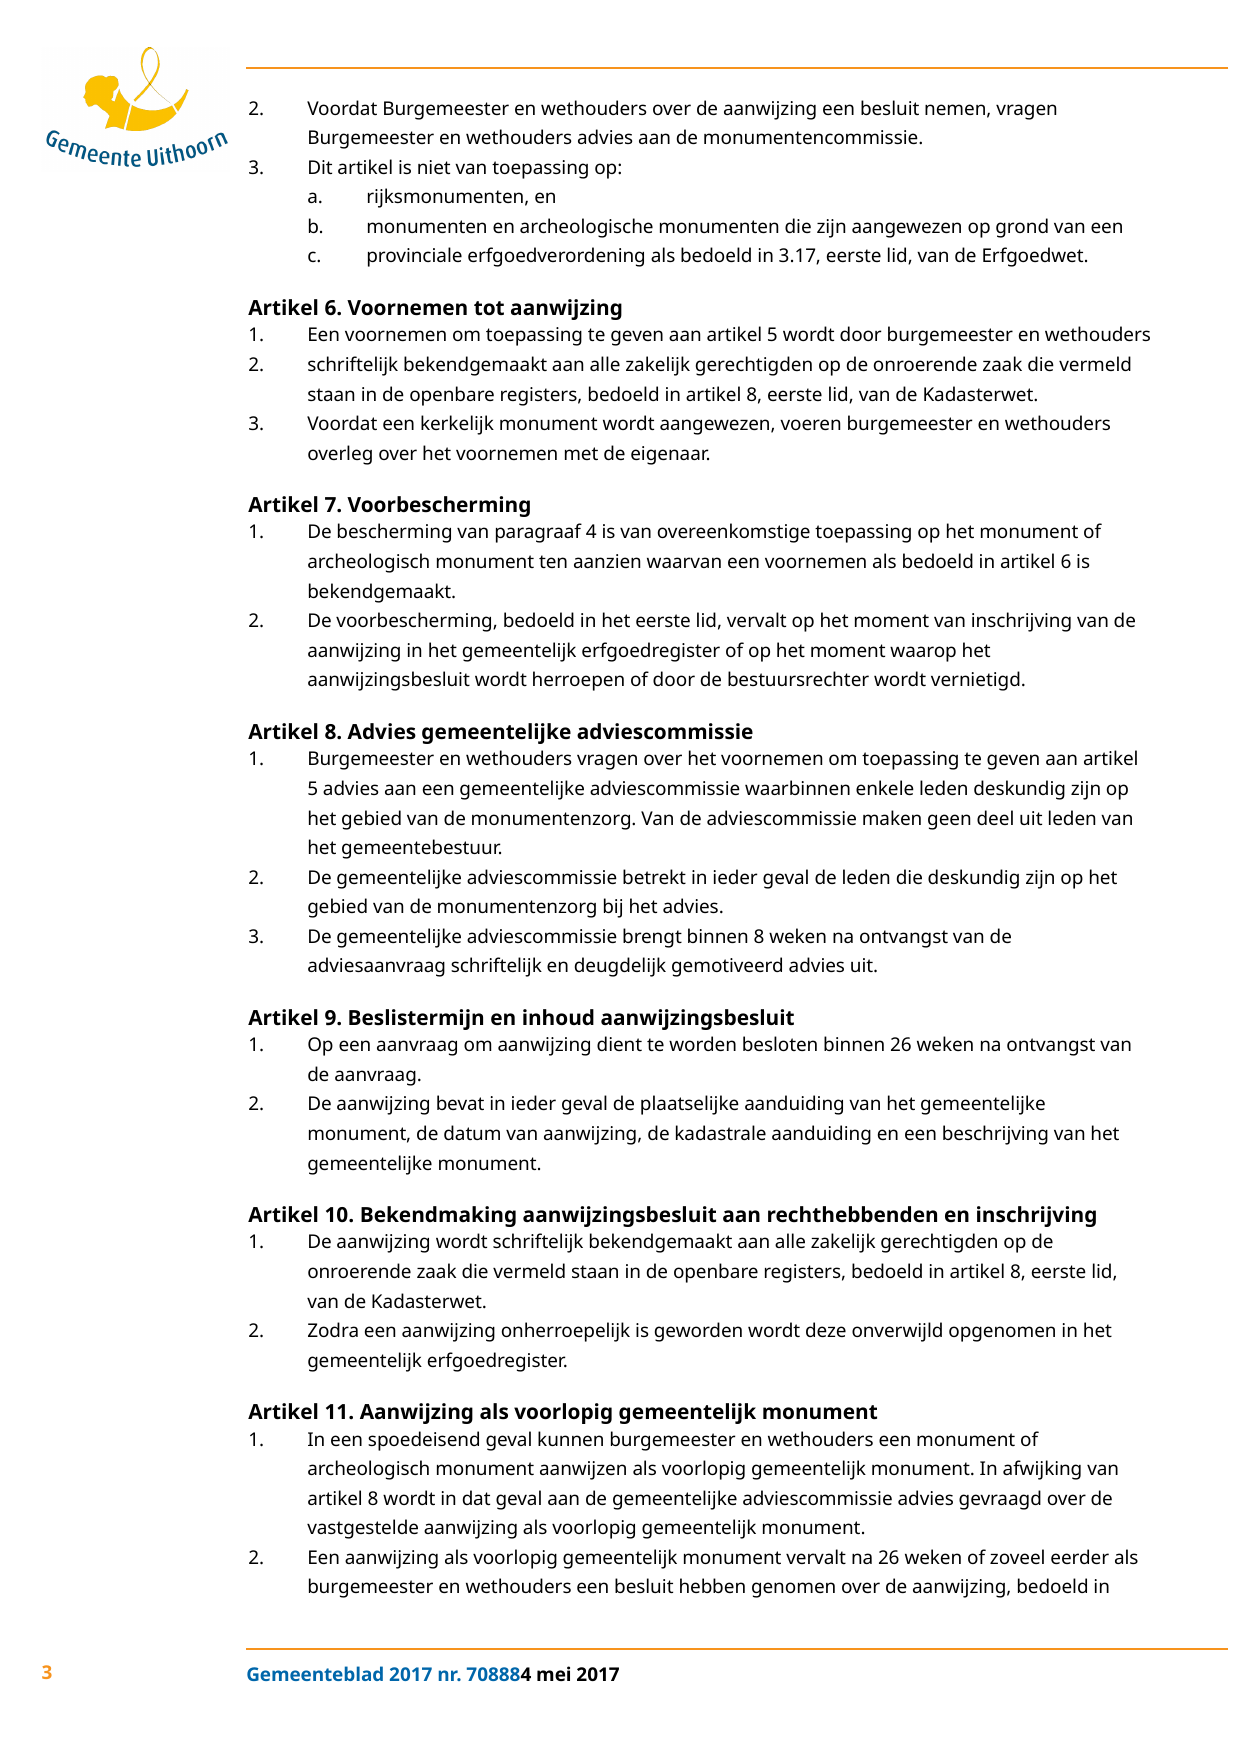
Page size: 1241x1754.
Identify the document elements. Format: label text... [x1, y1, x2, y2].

text Artikel 8. Advies gemeentelijke adviescommissie [248, 717, 1152, 746]
list Dit artikel is niet van toepassing op: [248, 154, 1152, 180]
list De gemeentelijke adviescommissie betrekt in ieder geval de leden die deskundig zijn op het gebied van de monumentenzorg bij het advies. [248, 864, 1152, 919]
list Op een aanvraag om aanwijzing dient te worden besloten binnen 26 weken na ontvangst van de aanvraag. [248, 1031, 1152, 1087]
list schriftelijk bekendgemaakt aan alle zakelijk gerechtigden op de onroerende zaak die vermeld staan in de openbare registers, bedoeld in artikel 8, eerste lid, van de Kadasterwet. [248, 351, 1152, 406]
list De aanwijzing wordt schriftelijk bekendgemaakt aan alle zakelijk gerechtigden op de onroerende zaak die vermeld staan in de openbare registers, bedoeld in artikel 8, eerste lid, van de Kadasterwet. [248, 1229, 1152, 1313]
list Een aanwijzing als voorlopig gemeentelijk monument vervalt na 26 weken of zoveel eerder als burgemeester en wethouders een besluit hebben genomen over de aanwijzing, bedoeld in [248, 1544, 1152, 1599]
list rijksmonumenten, en [307, 183, 1152, 209]
text Artikel 9. Beslistermijn en inhoud aanwijzingsbesluit [248, 1003, 1152, 1031]
list Voordat Burgemeester en wethouders over de aanwijzing een besluit nemen, vragen Burgemeester en wethouders advies aan de monumentencommissie. [248, 95, 1152, 150]
list provinciale erfgoedverordening als bedoeld in 3.17, eerste lid, van de Erfgoedwet. [307, 243, 1152, 268]
list Een voornemen om toepassing te geven aan artikel 5 wordt door burgemeester en wethouders [248, 322, 1152, 347]
list De gemeentelijke adviescommissie brengt binnen 8 weken na ontvangst van de adviesaanvraag schriftelijk en deugdelijk gemotiveerd advies uit. [248, 923, 1152, 978]
list De voorbescherming, bedoeld in het eerste lid, vervalt op het moment van inschrijving van de aanwijzing in het gemeentelijk erfgoedregister of op het moment waarop het aanwijzingsbesluit wordt herroepen of door de bestuursrechter wordt vernietigd. [248, 607, 1152, 692]
picture [41, 47, 231, 172]
list In een spoedeisend geval kunnen burgemeester en wethouders een monument of archeologisch monument aanwijzen als voorlopig gemeentelijk monument. In afwijking van artikel 8 wordt in dat geval aan de gemeentelijke adviescommissie advies gevraagd over de vastgestelde aanwijzing als voorlopig gemeentelijk monument. [248, 1426, 1152, 1540]
list Voordat een kerkelijk monument wordt aangewezen, voeren burgemeester en wethouders overleg over het voornemen met de eigenaar. [248, 410, 1152, 466]
text Artikel 11. Aanwijzing als voorlopig gemeentelijk monument [248, 1397, 1152, 1426]
list Zodra een aanwijzing onherroepelijk is geworden wordt deze onverwijld opgenomen in het gemeentelijk erfgoedregister. [248, 1317, 1152, 1373]
text Artikel 7. Voorbescherming [248, 490, 1152, 519]
list monumenten en archeologische monumenten die zijn aangewezen op grond van een [307, 213, 1152, 239]
list De bescherming van paragraaf 4 is van overeenkomstige toepassing op het monument of archeologisch monument ten aanzien waarvan een voornemen als bedoeld in artikel 6 is bekendgemaakt. [248, 519, 1152, 604]
list Burgemeester en wethouders vragen over het voornemen om toepassing te geven aan artikel 5 advies aan een gemeentelijke adviescommissie waarbinnen enkele leden deskundig zijn op het gebied van de monumentenzorg. Van de adviescommissie maken geen deel uit leden van het gemeentebestuur. [248, 746, 1152, 860]
list De aanwijzing bevat in ieder geval de plaatselijke aanduiding van het gemeentelijke monument, de datum van aanwijzing, de kadastrale aanduiding en een beschrijving van het gemeentelijke monument. [248, 1091, 1152, 1176]
text Artikel 6. Voornemen tot aanwijzing [248, 293, 1152, 322]
text Artikel 10. Bekendmaking aanwijzingsbesluit aan rechthebbenden en inschrijving [248, 1200, 1152, 1229]
